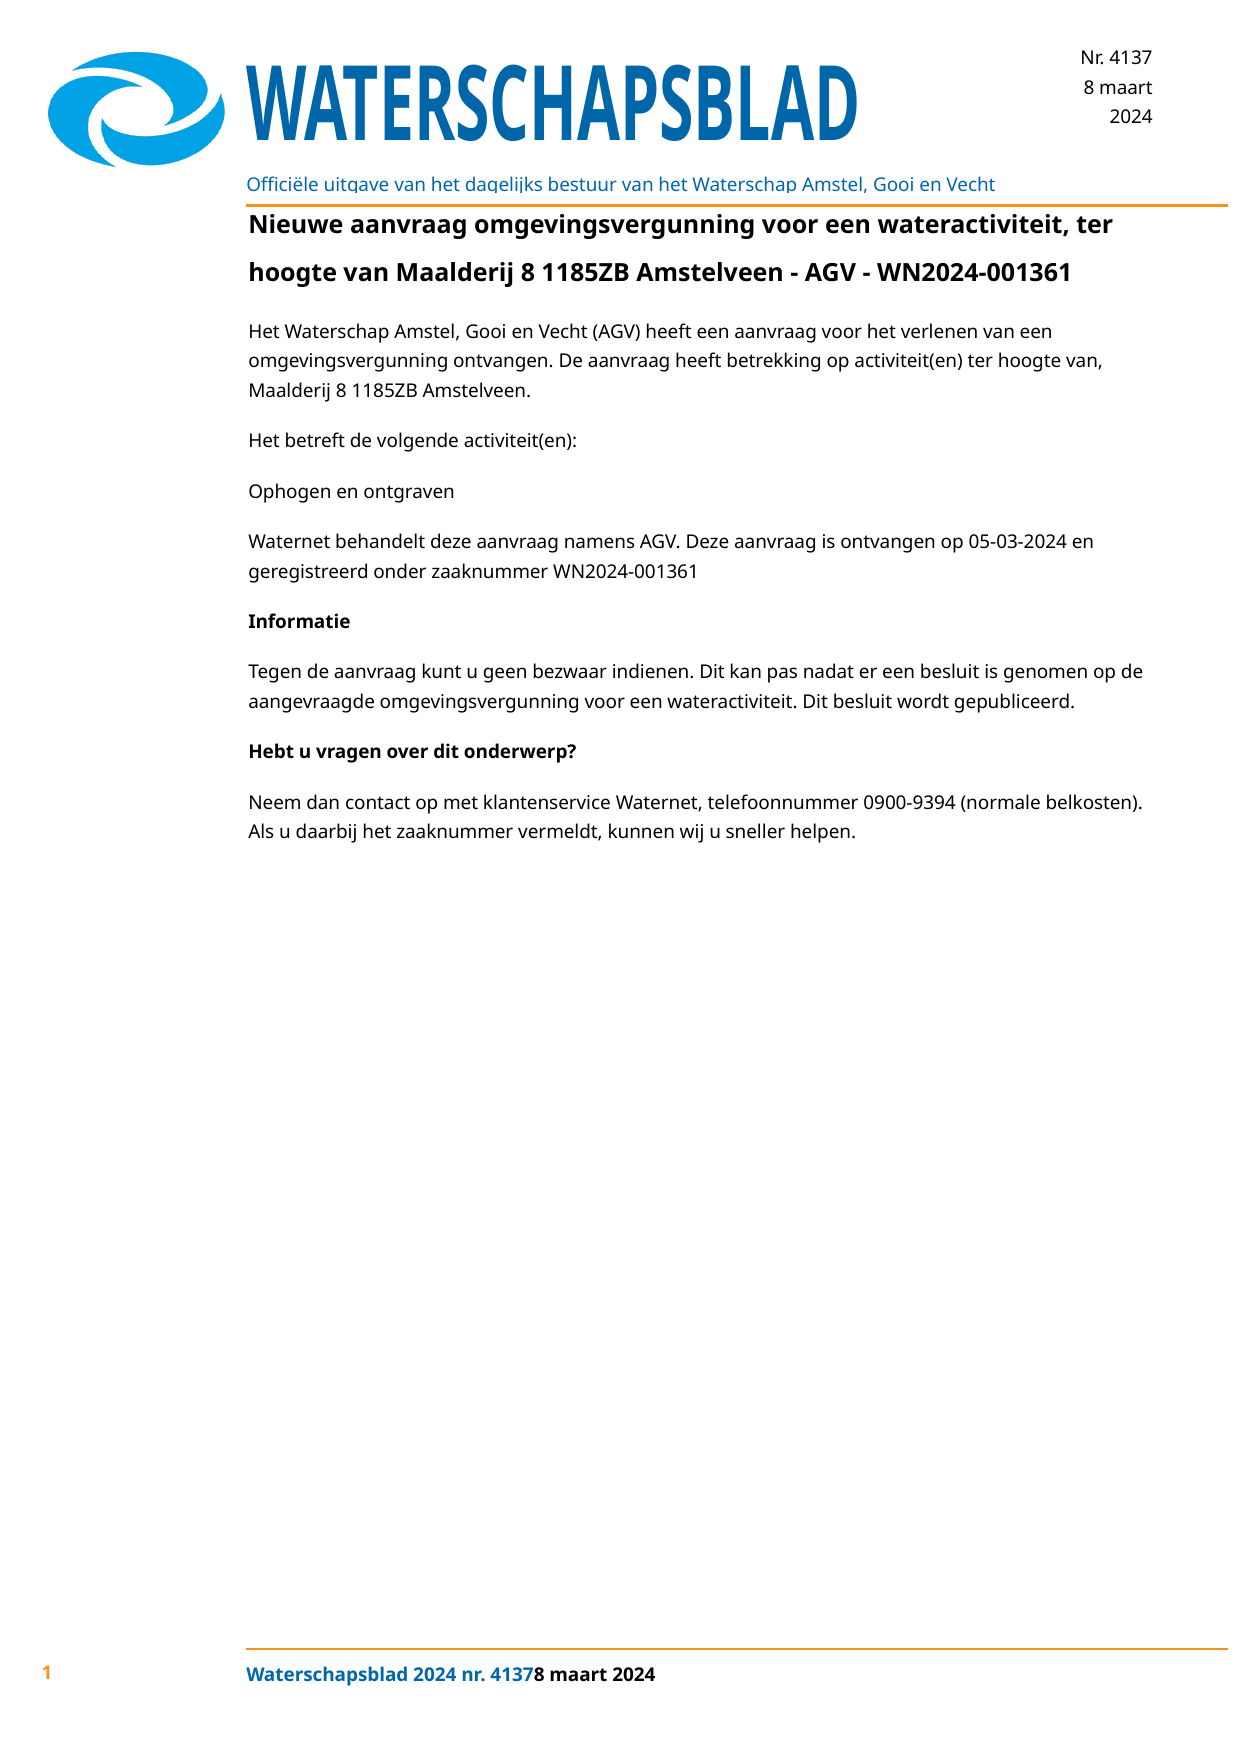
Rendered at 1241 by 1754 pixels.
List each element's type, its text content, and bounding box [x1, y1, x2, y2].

text Hebt u vragen over dit onderwerp? [248, 739, 1152, 764]
text Het betreft de volgende activiteit(en): [248, 427, 1152, 453]
text Het Waterschap Amstel, Gooi en Vecht (AGV) heeft een aanvraag voor het verlenen van een omgevingsvergunning ontvangen. De aanvraag heeft betrekking op activiteit(en) ter hoogte van, Maalderij 8 1185ZB Amstelveen. [248, 318, 1152, 403]
picture [41, 47, 231, 172]
text Waternet behandelt deze aanvraag namens AGV. Deze aanvraag is ontvangen op 05-03-2024 en geregistreerd onder zaaknummer WN2024-001361 [248, 528, 1152, 584]
text Ophogen en ontgraven [248, 478, 1152, 504]
text Informatie [248, 608, 1152, 634]
text Nieuwe aanvraag omgevingsvergunning voor een wateractiviteit, ter hoogte van Maalderij 8 1185ZB Amstelveen - AGV - WN2024-001361 [248, 207, 1152, 288]
text Tegen de aanvraag kunt u geen bezwaar indienen. Dit kan pas nadat er een besluit is genomen op de aangevraagde omgevingsvergunning voor een wateractiviteit. Dit besluit wordt gepubliceerd. [248, 659, 1152, 714]
text Neem dan contact op met klantenservice Waternet, telefoonnummer 0900-9394 (normale belkosten). Als u daarbij het zaaknummer vermeldt, kunnen wij u sneller helpen. [248, 789, 1152, 844]
